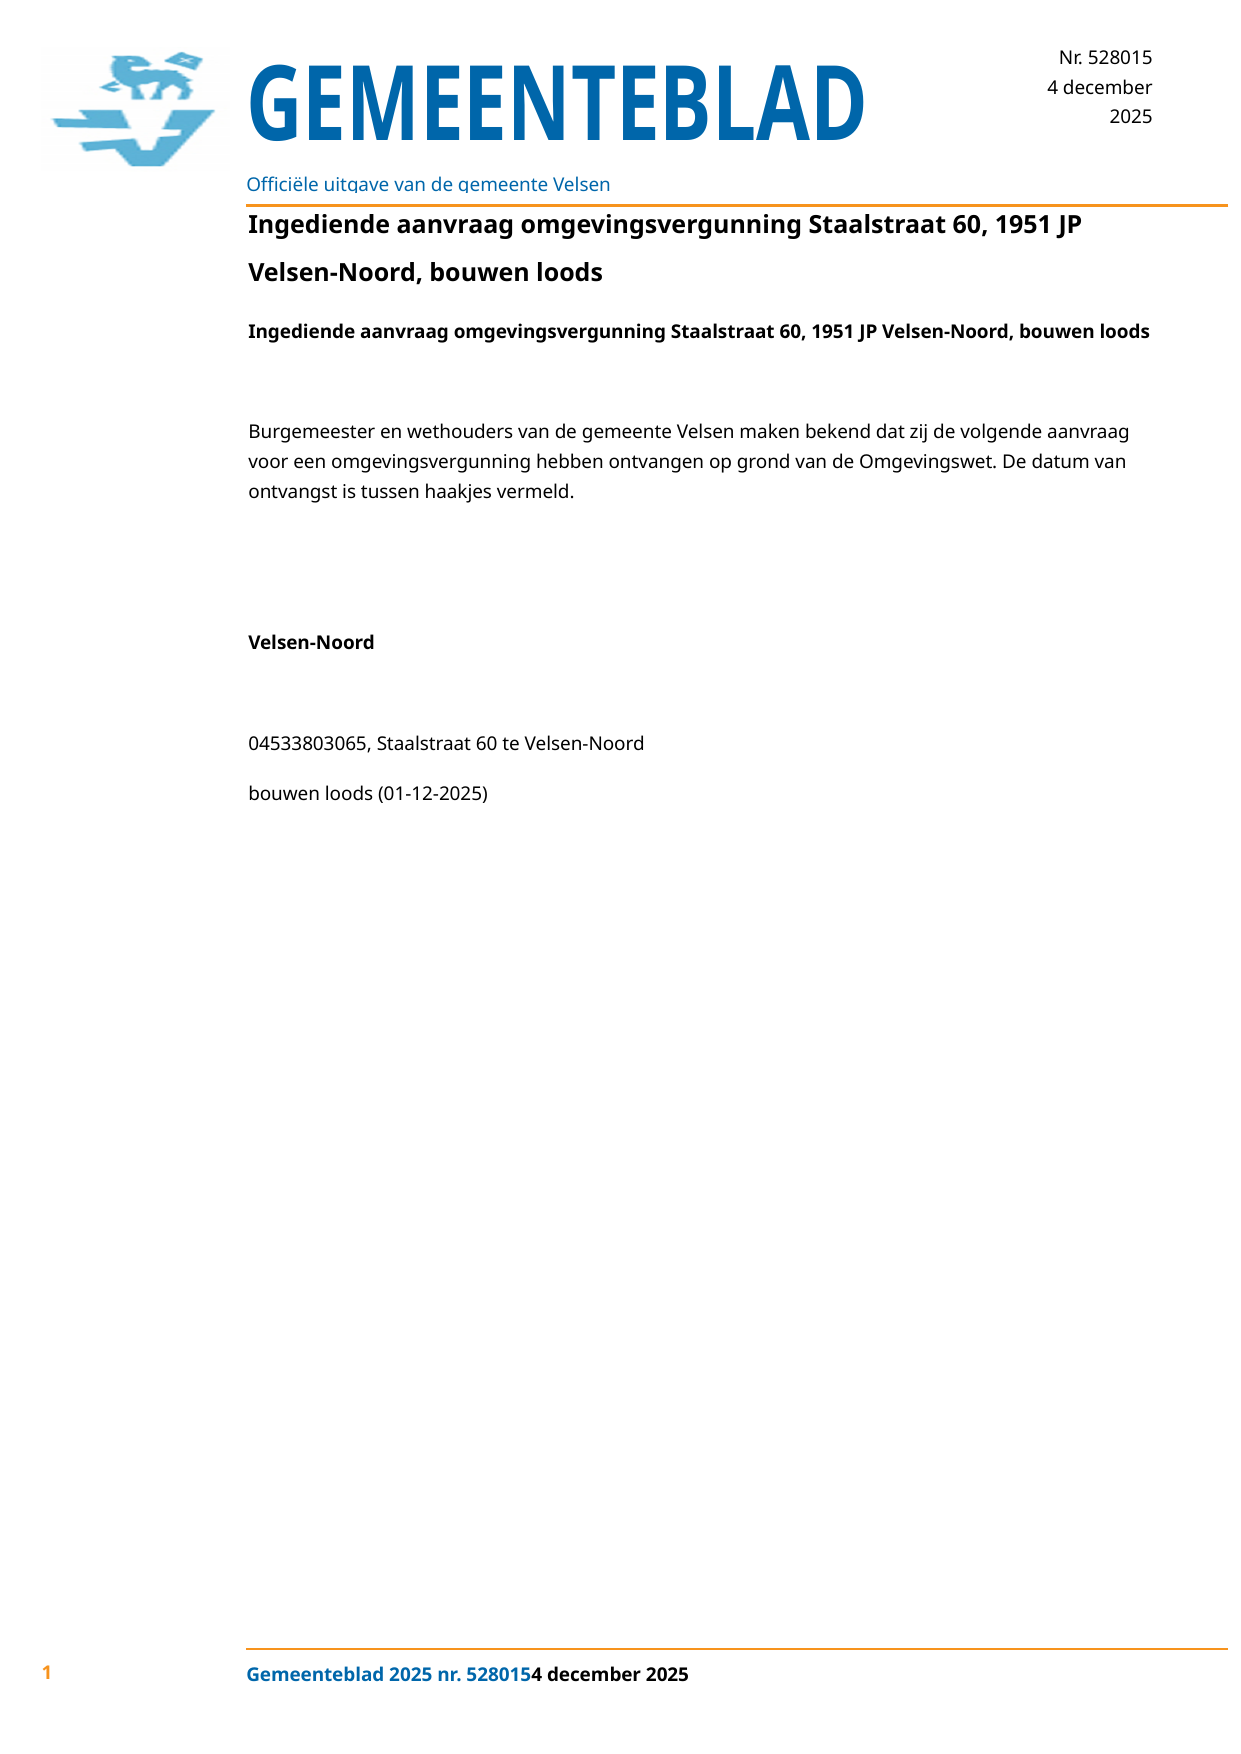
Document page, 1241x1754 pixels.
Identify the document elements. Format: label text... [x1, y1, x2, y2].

text Velsen-Noord [248, 629, 1152, 655]
text Burgemeester en wethouders van de gemeente Velsen maken bekend dat zij de volgende aanvraag voor een omgevingsvergunning hebben ontvangen op grond van de Omgevingswet. De datum van ontvangst is tussen haakjes vermeld. [248, 419, 1152, 504]
text 04533803065, Staalstraat 60 te Velsen-Noord [248, 730, 1152, 756]
text Ingediende aanvraag omgevingsvergunning Staalstraat 60, 1951 JP Velsen-Noord, bouwen loods [248, 207, 1152, 288]
picture [41, 47, 231, 172]
text Ingediende aanvraag omgevingsvergunning Staalstraat 60, 1951 JP Velsen-Noord, bouwen loods [248, 318, 1152, 344]
text bouwen loods (01-12-2025) [248, 780, 1152, 806]
